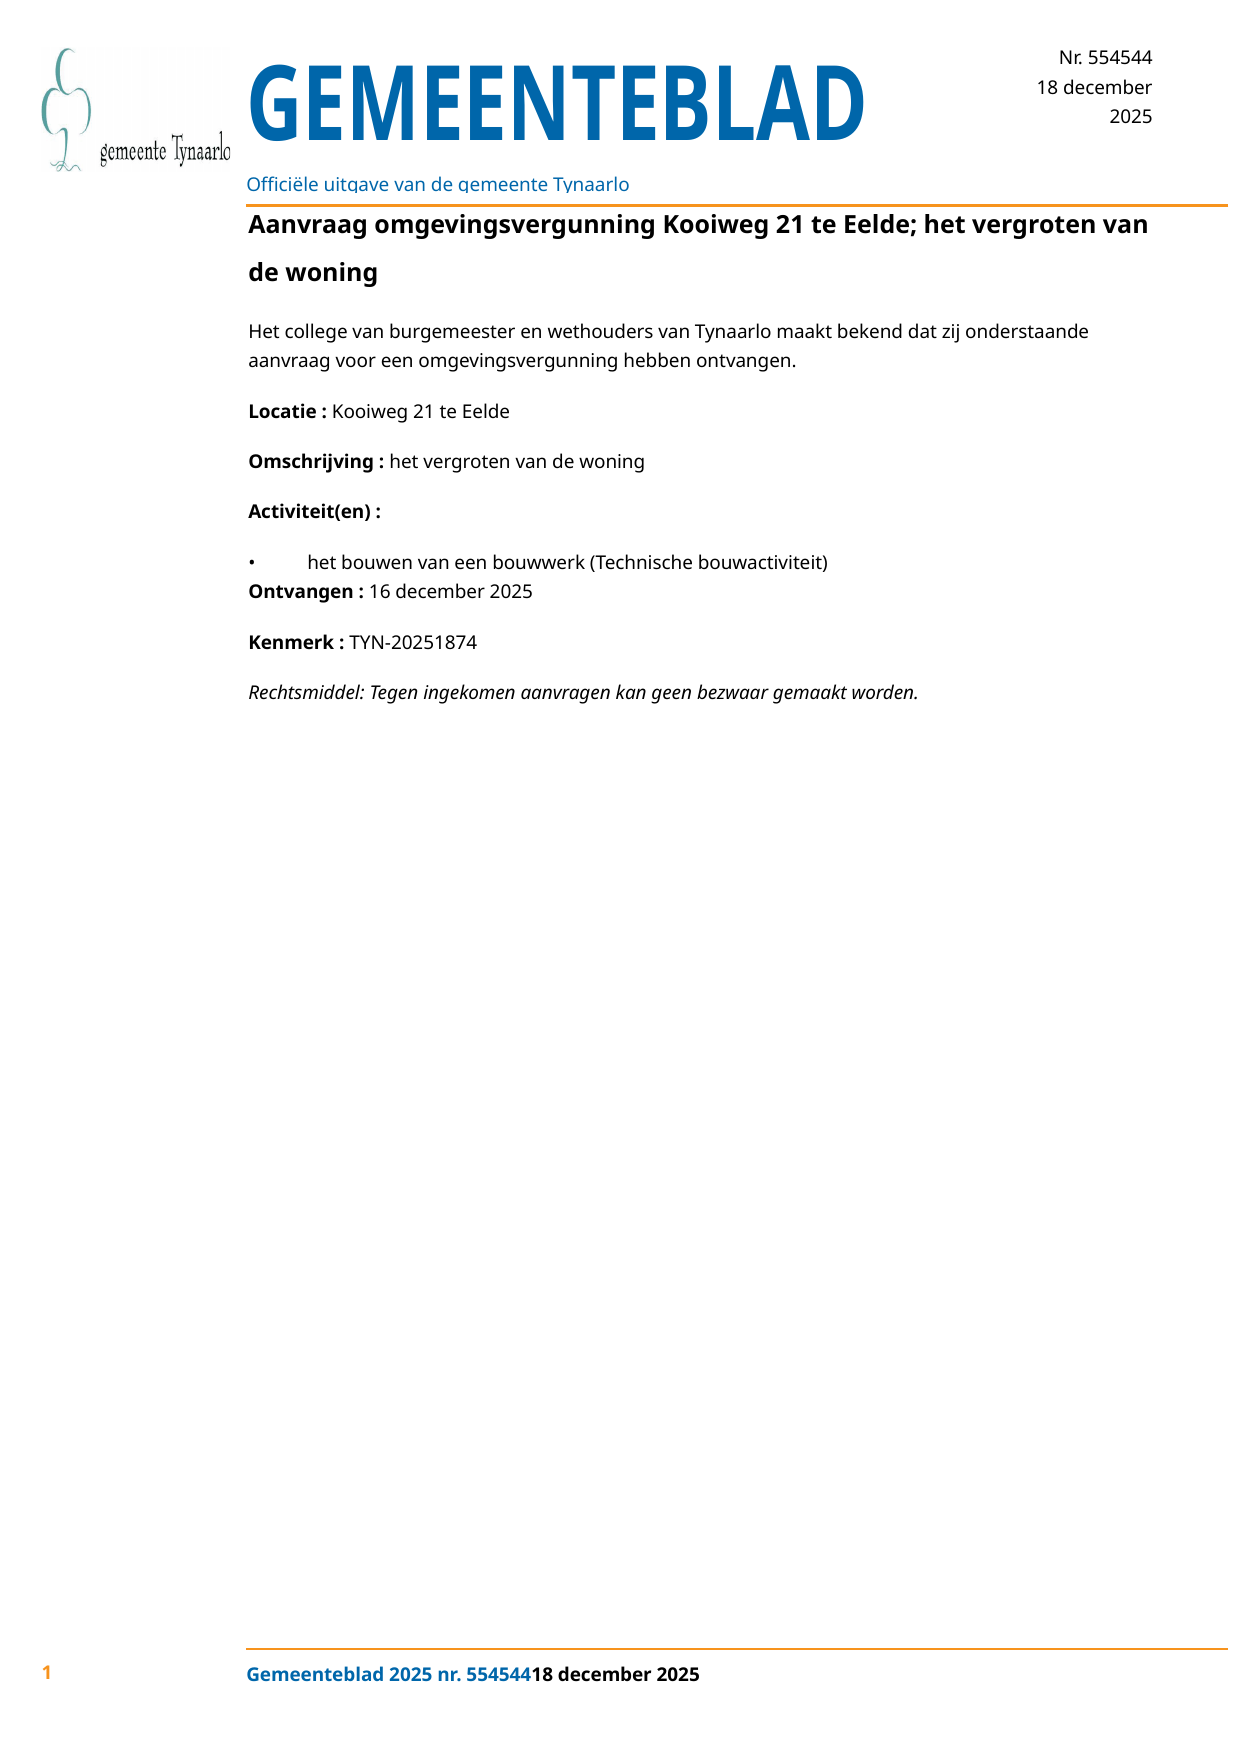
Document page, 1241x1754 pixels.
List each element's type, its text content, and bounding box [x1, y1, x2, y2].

text Rechtsmiddel: Tegen ingekomen aanvragen kan geen bezwaar gemaakt worden. [248, 679, 1152, 705]
picture [41, 47, 231, 172]
list het bouwen van een bouwwerk (Technische bouwactiviteit) [248, 549, 1152, 575]
text Omschrijving : het vergroten van de woning [248, 448, 1152, 474]
text Locatie : Kooiweg 21 te Eelde [248, 398, 1152, 424]
text Het college van burgemeester en wethouders van Tynaarlo maakt bekend dat zij onderstaande aanvraag voor een omgevingsvergunning hebben ontvangen. [248, 318, 1152, 373]
text Kenmerk : TYN-20251874 [248, 629, 1152, 655]
text Activiteit(en) : [248, 499, 1152, 524]
text Ontvangen : 16 december 2025 [248, 579, 1152, 604]
text Aanvraag omgevingsvergunning Kooiweg 21 te Eelde; het vergroten van de woning [248, 207, 1152, 288]
